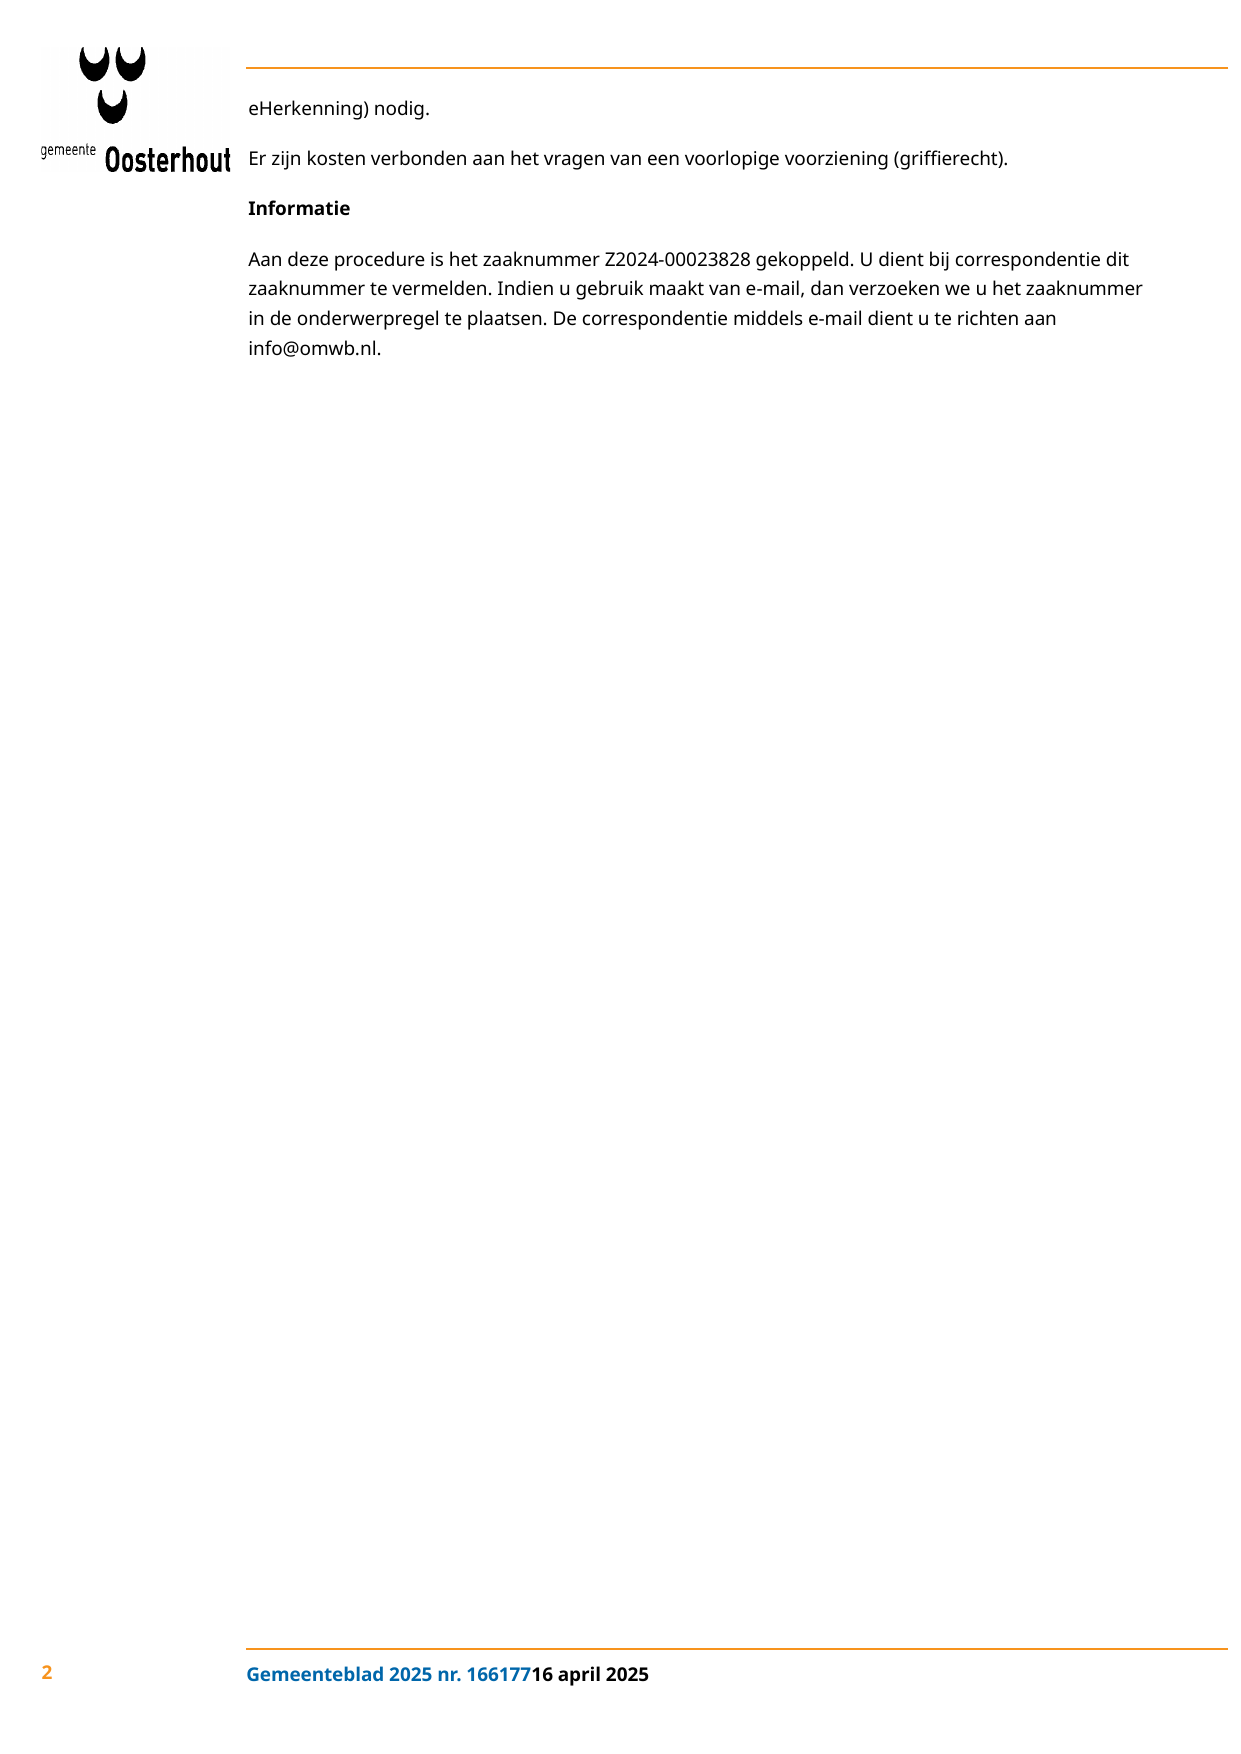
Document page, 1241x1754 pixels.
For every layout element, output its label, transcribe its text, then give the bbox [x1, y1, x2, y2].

text eHerkenning) nodig. [248, 95, 1152, 121]
text Aan deze procedure is het zaaknummer Z2024-00023828 gekoppeld. U dient bij correspondentie dit zaaknummer te vermelden. Indien u gebruik maakt van e-mail, dan verzoeken we u het zaaknummer in de onderwerpregel te plaatsen. De correspondentie middels e-mail dient u te richten aan info@omwb.nl. [248, 246, 1152, 361]
text Er zijn kosten verbonden aan het vragen van een voorlopige voorziening (griffierecht). [248, 145, 1152, 171]
picture [41, 47, 231, 172]
text Informatie [248, 196, 1152, 221]
